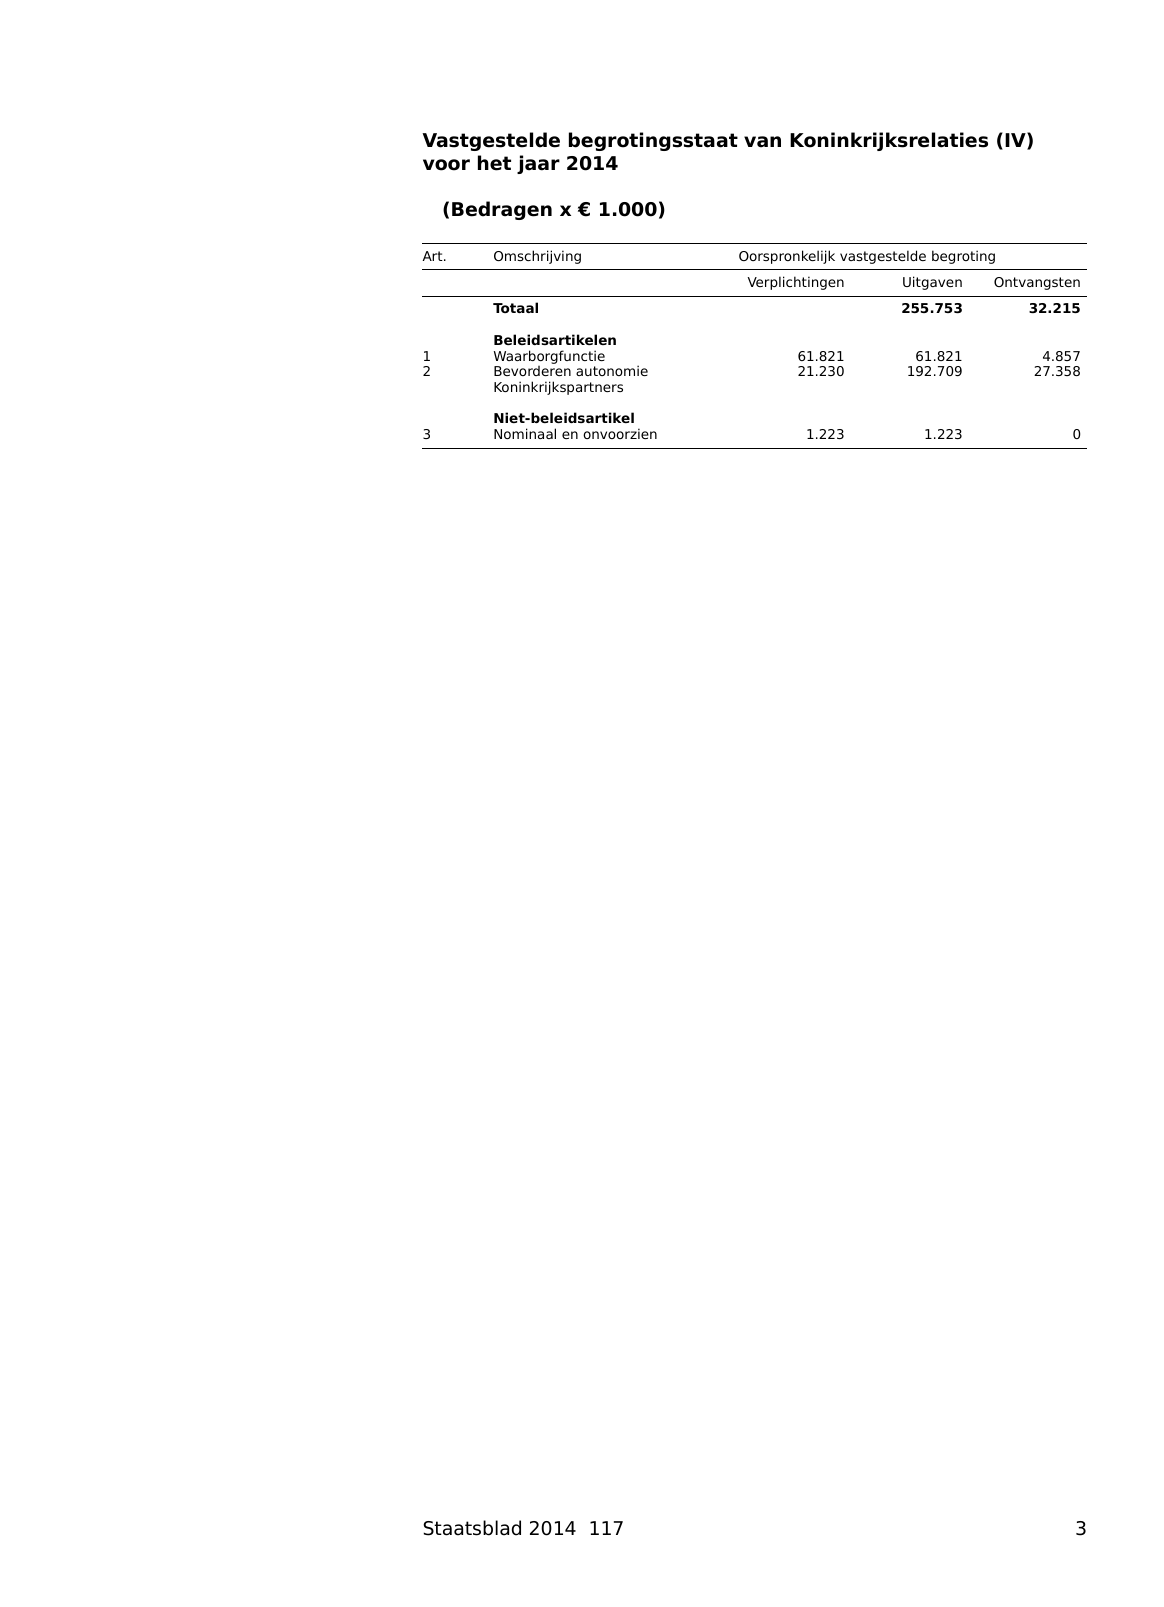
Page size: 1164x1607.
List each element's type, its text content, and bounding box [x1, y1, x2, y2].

table_cell [850, 317, 968, 333]
table_cell 4.857 [969, 349, 1087, 364]
table_cell Bevorderen autonomie Koninkrijkspartners [487, 364, 732, 396]
table_cell 0 [969, 427, 1087, 447]
table_cell [422, 317, 487, 333]
table_cell 255.753 [850, 297, 968, 317]
table_cell Beleidsartikelen [487, 333, 732, 348]
table_cell 1.223 [732, 427, 850, 447]
table_cell [422, 297, 487, 317]
table_cell Totaal [487, 297, 732, 317]
table_cell 3 [422, 427, 487, 447]
table_cell 61.821 [850, 349, 968, 364]
table_cell [732, 396, 850, 411]
table_cell [422, 333, 487, 348]
table_cell [850, 333, 968, 348]
table_cell Ontvangsten [969, 270, 1087, 296]
subtitle Vastgestelde begrotingsstaat van Koninkrijksrelaties (IV) voor het jaar 2014 [422, 130, 1087, 174]
table_cell 61.821 [732, 349, 850, 364]
table_cell [487, 396, 732, 411]
table_cell [487, 317, 732, 333]
table_cell [969, 411, 1087, 427]
table_cell [422, 270, 487, 296]
table_cell [732, 333, 850, 348]
table_cell Waarborgfunctie [487, 349, 732, 364]
table_cell [732, 297, 850, 317]
table_cell Verplichtingen [732, 270, 850, 296]
table_cell [732, 411, 850, 427]
text (Bedragen x € 1.000) [422, 199, 1087, 221]
table_cell Niet-beleidsartikel [487, 411, 732, 427]
table_cell 32.215 [969, 297, 1087, 317]
table_cell 21.230 [732, 364, 850, 396]
table_cell [422, 396, 487, 411]
table_cell [850, 411, 968, 427]
table_cell 2 [422, 364, 487, 396]
table_cell [732, 317, 850, 333]
table_header Omschrijving [487, 244, 732, 269]
table_cell 1.223 [850, 427, 968, 447]
table_cell 1 [422, 349, 487, 364]
table_header Art. [422, 244, 487, 269]
table_cell 192.709 [850, 364, 968, 396]
table_cell Uitgaven [850, 270, 968, 296]
table_header Oorspronkelijk vastgestelde begroting [732, 244, 1087, 269]
table_cell [969, 317, 1087, 333]
table_cell 27.358 [969, 364, 1087, 396]
table_cell Nominaal en onvoorzien [487, 427, 732, 447]
table_cell [422, 411, 487, 427]
table_cell [969, 396, 1087, 411]
table_cell [969, 333, 1087, 348]
table_cell [487, 270, 732, 296]
table_cell [850, 396, 968, 411]
